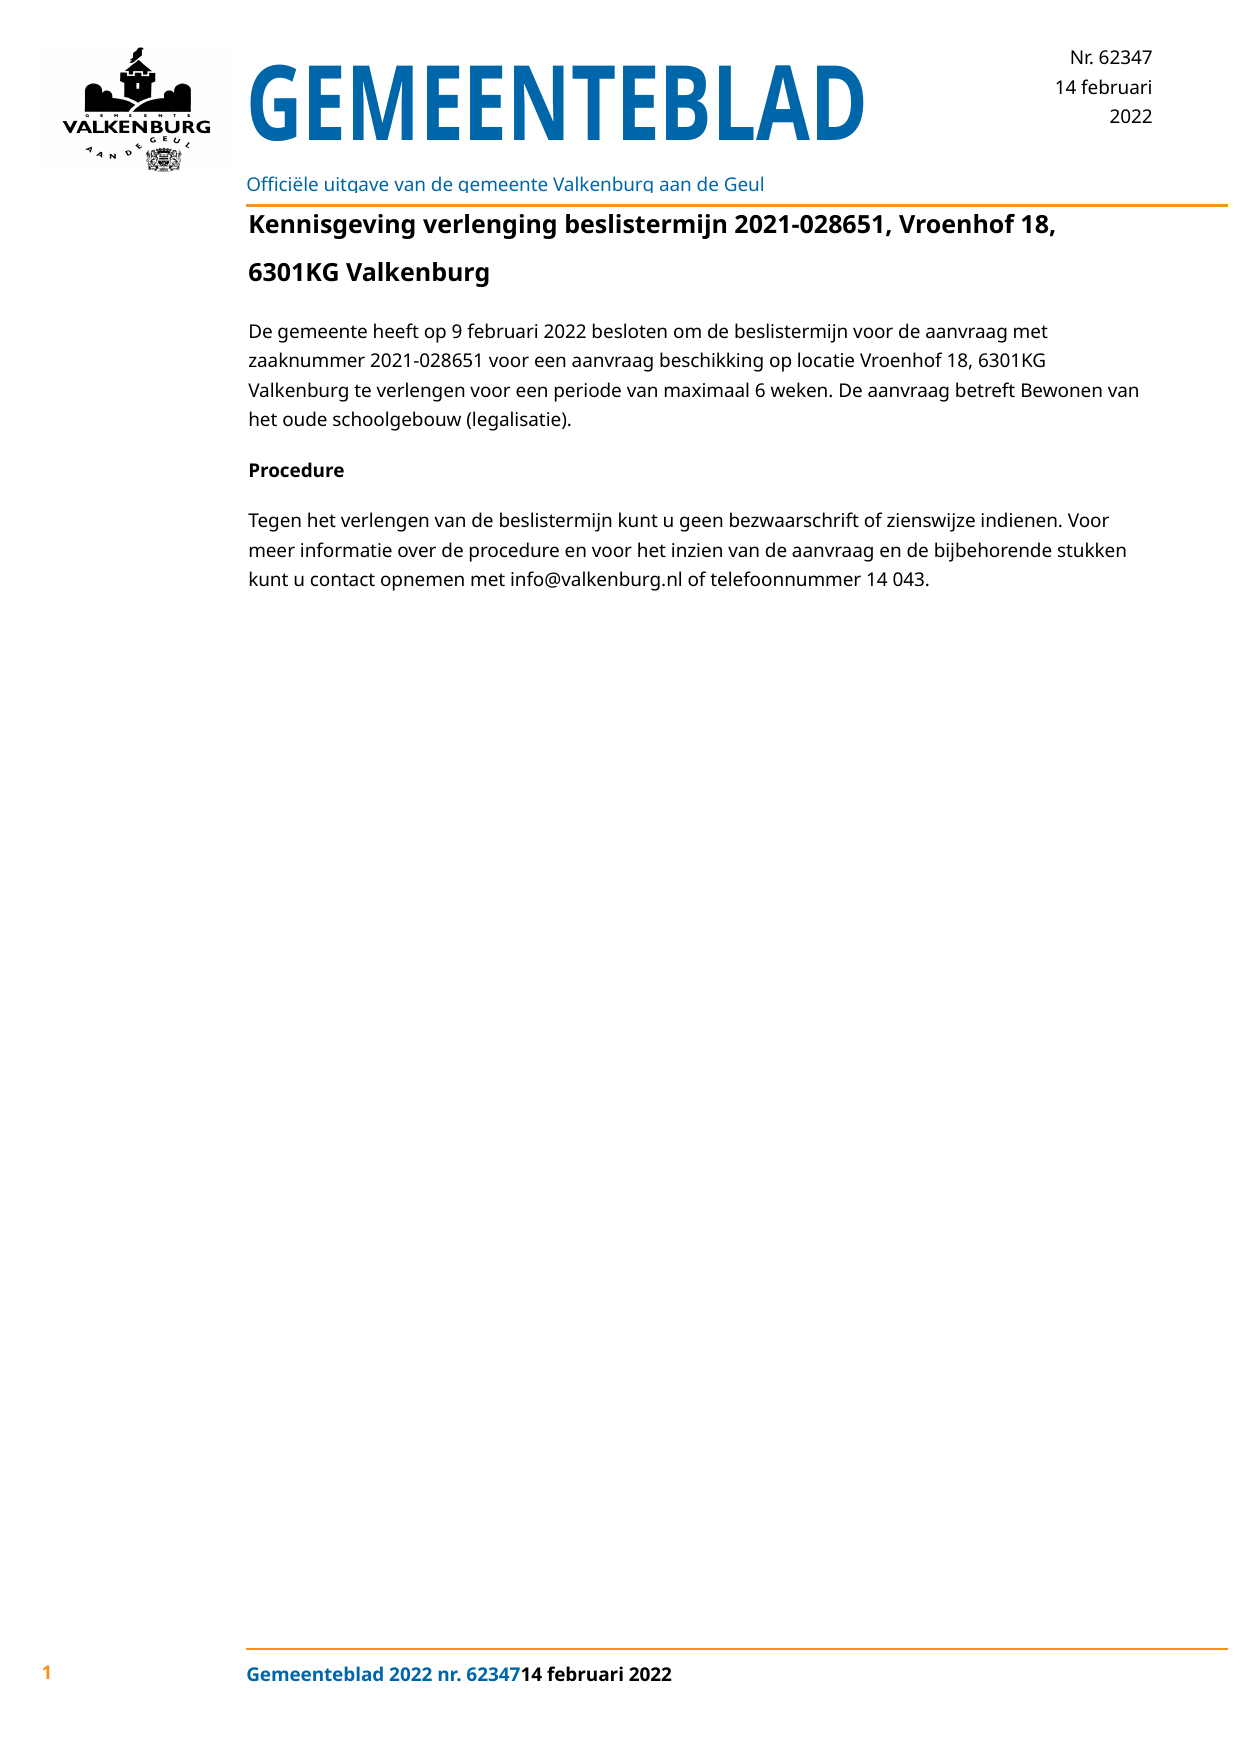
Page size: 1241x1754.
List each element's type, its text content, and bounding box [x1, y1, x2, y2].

text De gemeente heeft op 9 februari 2022 besloten om de beslistermijn voor de aanvraag met zaaknummer 2021-028651 voor een aanvraag beschikking op locatie Vroenhof 18, 6301KG Valkenburg te verlengen voor een periode van maximaal 6 weken. De aanvraag betreft Bewonen van het oude schoolgebouw (legalisatie). [248, 318, 1152, 432]
text Tegen het verlengen van de beslistermijn kunt u geen bezwaarschrift of zienswijze indienen. Voor meer informatie over de procedure en voor het inzien van de aanvraag en de bijbehorende stukken kunt u contact opnemen met info@valkenburg.nl of telefoonnummer 14 043. [248, 507, 1152, 592]
text Kennisgeving verlenging beslistermijn 2021-028651, Vroenhof 18, 6301KG Valkenburg [248, 207, 1152, 288]
picture [41, 47, 231, 172]
text Procedure [248, 457, 1152, 483]
